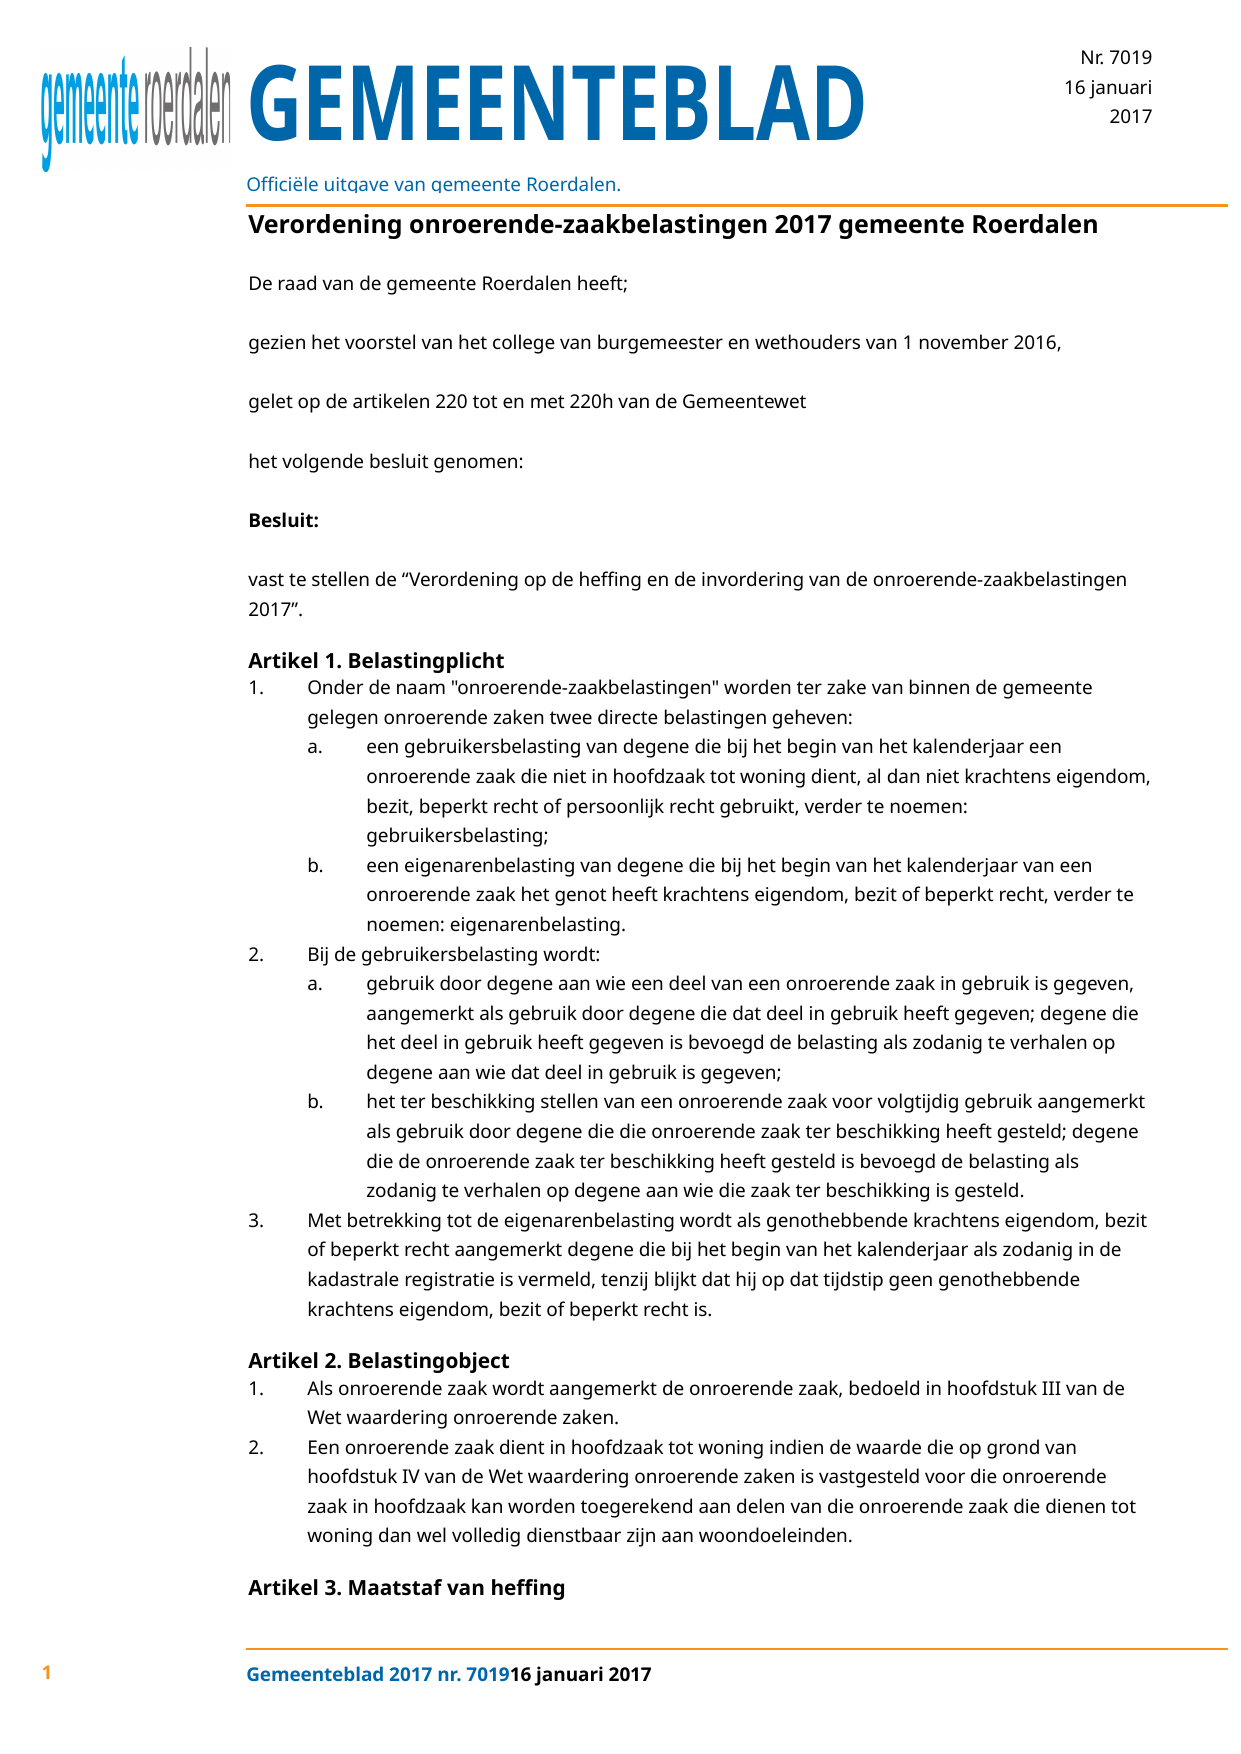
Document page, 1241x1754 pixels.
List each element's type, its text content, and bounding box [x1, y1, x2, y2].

text De raad van de gemeente Roerdalen heeft; [248, 270, 1152, 296]
text vast te stellen de “Verordening op de heffing en de invordering van de onroerende-zaakbelastingen 2017”. [248, 566, 1152, 621]
picture [41, 134, 48, 172]
list Bij de gebruikersbelasting wordt: [248, 941, 1152, 967]
picture [41, 47, 231, 172]
list Als onroerende zaak wordt aangemerkt de onroerende zaak, bedoeld in hoofdstuk III van de Wet waardering onroerende zaken. [248, 1375, 1152, 1430]
list Een onroerende zaak dient in hoofdzaak tot woning indien de waarde die op grond van hoofdstuk IV van de Wet waardering onroerende zaken is vastgesteld voor die onroerende zaak in hoofdzaak kan worden toegerekend aan delen van die onroerende zaak die dienen tot woning dan wel volledig dienstbaar zijn aan woondoeleinden. [248, 1434, 1152, 1548]
text gezien het voorstel van het college van burgemeester en wethouders van 1 november 2016, [248, 329, 1152, 355]
list het ter beschikking stellen van een onroerende zaak voor volgtijdig gebruik aangemerkt als gebruik door degene die die onroerende zaak ter beschikking heeft gesteld; degene die de onroerende zaak ter beschikking heeft gesteld is bevoegd de belasting als zodanig te verhalen op degene aan wie die zaak ter beschikking is gesteld. [307, 1089, 1152, 1203]
text Verordening onroerende-zaakbelastingen 2017 gemeente Roerdalen [248, 207, 1152, 241]
text het volgende besluit genomen: [248, 448, 1152, 473]
list Met betrekking tot de eigenarenbelasting wordt als genothebbende krachtens eigendom, bezit of beperkt recht aangemerkt degene die bij het begin van het kalenderjaar als zodanig in de kadastrale registratie is vermeld, tenzij blijkt dat hij op dat tijdstip geen genothebbende krachtens eigendom, bezit of beperkt recht is. [248, 1207, 1152, 1322]
list Onder de naam "onroerende-zaakbelastingen" worden ter zake van binnen de gemeente gelegen onroerende zaken twee directe belastingen geheven: [248, 674, 1152, 730]
text Artikel 3. Maatstaf van heffing [248, 1573, 1152, 1601]
text Artikel 1. Belastingplicht [248, 646, 1152, 674]
text Artikel 2. Belastingobject [248, 1346, 1152, 1375]
list een gebruikersbelasting van degene die bij het begin van het kalenderjaar een onroerende zaak die niet in hoofdzaak tot woning dient, al dan niet krachtens eigendom, bezit, beperkt recht of persoonlijk recht gebruikt, verder te noemen: gebruikersbelasting; [307, 734, 1152, 848]
list een eigenarenbelasting van degene die bij het begin van het kalenderjaar van een onroerende zaak het genot heeft krachtens eigendom, bezit of beperkt recht, verder te noemen: eigenarenbelasting. [307, 852, 1152, 937]
text gelet op de artikelen 220 tot en met 220h van de Gemeentewet [248, 389, 1152, 414]
text Besluit: [248, 507, 1152, 533]
list gebruik door degene aan wie een deel van een onroerende zaak in gebruik is gegeven, aangemerkt als gebruik door degene die dat deel in gebruik heeft gegeven; degene die het deel in gebruik heeft gegeven is bevoegd de belasting als zodanig te verhalen op degene aan wie dat deel in gebruik is gegeven; [307, 970, 1152, 1085]
